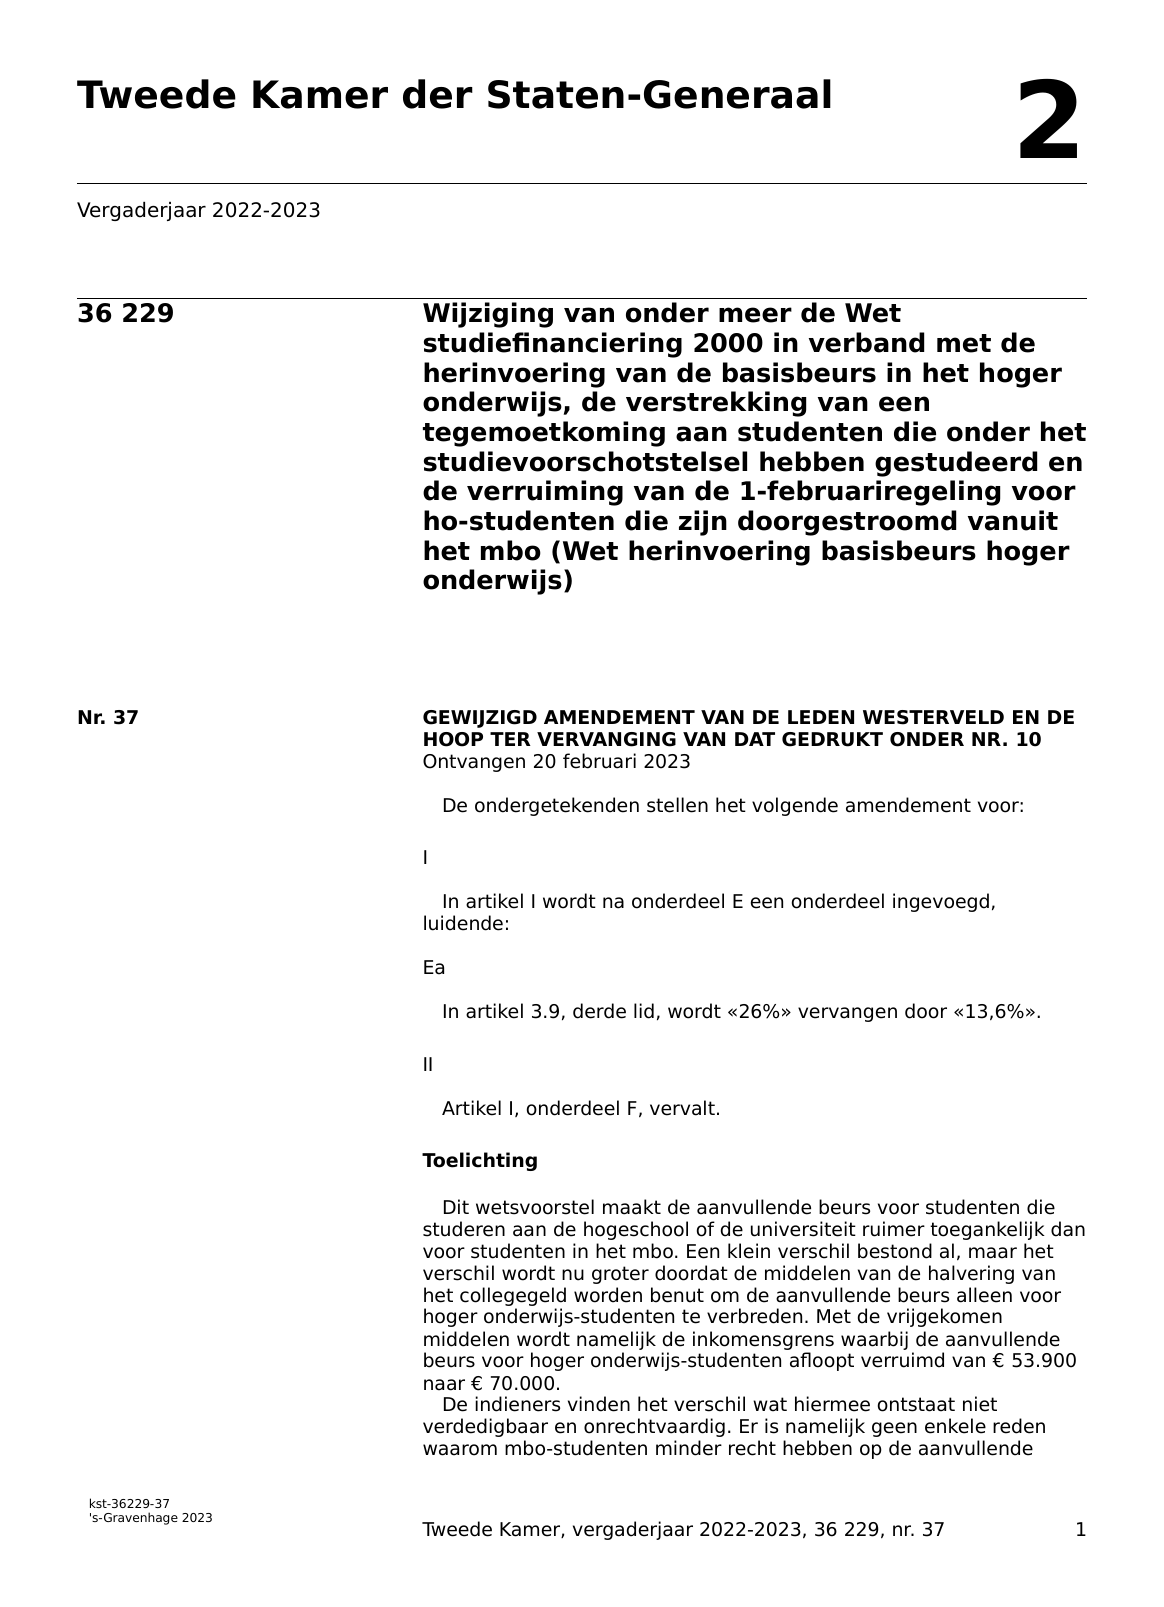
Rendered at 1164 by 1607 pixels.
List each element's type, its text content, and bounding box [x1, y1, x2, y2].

text Ontvangen 20 februari 2023 [422, 751, 1087, 773]
subtitle I [422, 847, 1087, 869]
subtitle Toelichting [422, 1149, 1087, 1172]
text kst-36229-37 [88, 1497, 323, 1511]
text De indieners vinden het verschil wat hiermee ontstaat niet verdedigbaar en onrechtvaardig. Er is namelijk geen enkele reden waarom mbo-studenten minder recht hebben op de aanvullende [422, 1394, 1087, 1460]
text 's-Gravenhage 2023 [88, 1511, 323, 1525]
subtitle II [422, 1053, 1087, 1075]
subtitle 36 229 Wijziging van onder meer de Wet studiefinanciering 2000 in verband met de herinvoering van de basisbeurs in het hoger onderwijs, de verstrekking van een tegemoetkoming aan studenten die onder het studievoorschotstelsel hebben gestudeerd en de verruiming van de 1-februariregeling voor ho-studenten die zijn doorgestroomd vanuit het mbo (Wet herinvoering basisbeurs hoger onderwijs) [77, 299, 1087, 596]
table_header 2 [886, 59, 1087, 183]
text Dit wetsvoorstel maakt de aanvullende beurs voor studenten die studeren aan de hogeschool of de universiteit ruimer toegankelijk dan voor studenten in het mbo. Een klein verschil bestond al, maar het verschil wordt nu groter doordat de middelen van de halvering van het collegegeld worden benut om de aanvullende beurs alleen voor hoger onderwijs-studenten te verbreden. Met de vrijgekomen middelen wordt namelijk de inkomensgrens waarbij de aanvullende beurs voor hoger onderwijs-studenten afloopt verruimd van € 53.900 naar € 70.000. [422, 1197, 1087, 1394]
text De ondergetekenden stellen het volgende amendement voor: [422, 795, 1087, 817]
text In artikel I wordt na onderdeel E een onderdeel ingevoegd, luidende: [422, 891, 1087, 935]
table_cell Vergaderjaar 2022-2023 [77, 184, 1087, 298]
text Artikel I, onderdeel F, vervalt. [422, 1098, 1087, 1119]
text Ea [422, 957, 1087, 979]
subtitle Nr. 37 GEWIJZIGD AMENDEMENT VAN DE LEDEN WESTERVELD EN DE HOOP TER VERVANGING VAN DAT GEDRUKT ONDER NR. 10 [77, 707, 1087, 751]
text In artikel 3.9, derde lid, wordt «26%» vervangen door «13,6%». [422, 1001, 1087, 1023]
table_header Tweede Kamer der Staten-Generaal [77, 59, 886, 183]
